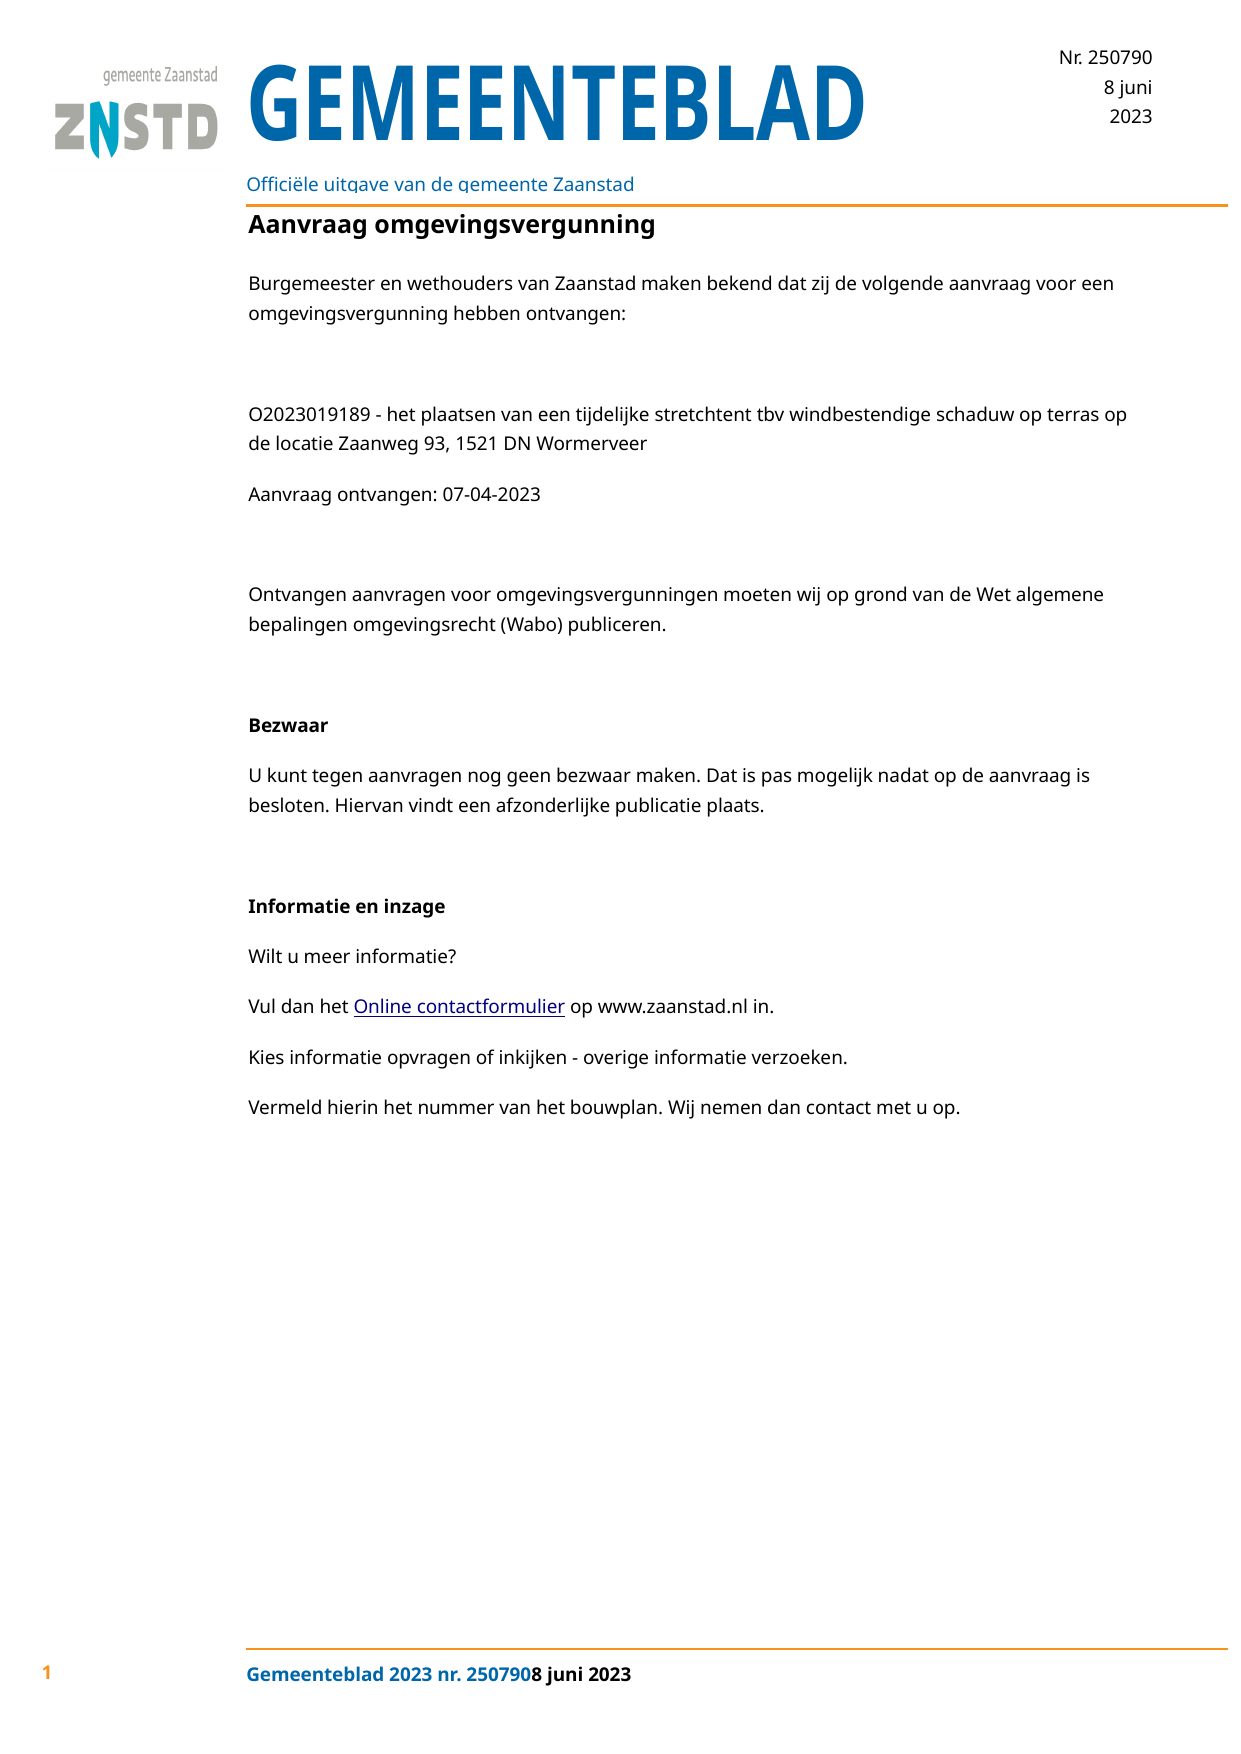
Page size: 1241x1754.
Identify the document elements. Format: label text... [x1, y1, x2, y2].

text Vermeld hierin het nummer van het bouwplan. Wij nemen dan contact met u op. [248, 1094, 1152, 1120]
text O2023019189 - het plaatsen van een tijdelijke stretchtent tbv windbestendige schaduw op terras op de locatie Zaanweg 93, 1521 DN Wormerveer [248, 401, 1152, 456]
text Vul dan het Online contactformulier op www.zaanstad.nl in. [248, 994, 1152, 1019]
text Burgemeester en wethouders van Zaanstad maken bekend dat zij de volgende aanvraag voor een omgevingsvergunning hebben ontvangen: [248, 270, 1152, 326]
text Ontvangen aanvragen voor omgevingsvergunningen moeten wij op grond van de Wet algemene bepalingen omgevingsrecht (Wabo) publiceren. [248, 582, 1152, 637]
text U kunt tegen aanvragen nog geen bezwaar maken. Dat is pas mogelijk nadat op de aanvraag is besloten. Hiervan vindt een afzonderlijke publicatie plaats. [248, 762, 1152, 818]
text Wilt u meer informatie? [248, 943, 1152, 969]
text Kies informatie opvragen of inkijken - overige informatie verzoeken. [248, 1044, 1152, 1070]
text Bezwaar [248, 712, 1152, 738]
text Aanvraag omgevingsvergunning [248, 207, 1152, 241]
text Aanvraag ontvangen: 07-04-2023 [248, 481, 1152, 506]
picture [41, 47, 231, 172]
text Informatie en inzage [248, 893, 1152, 918]
